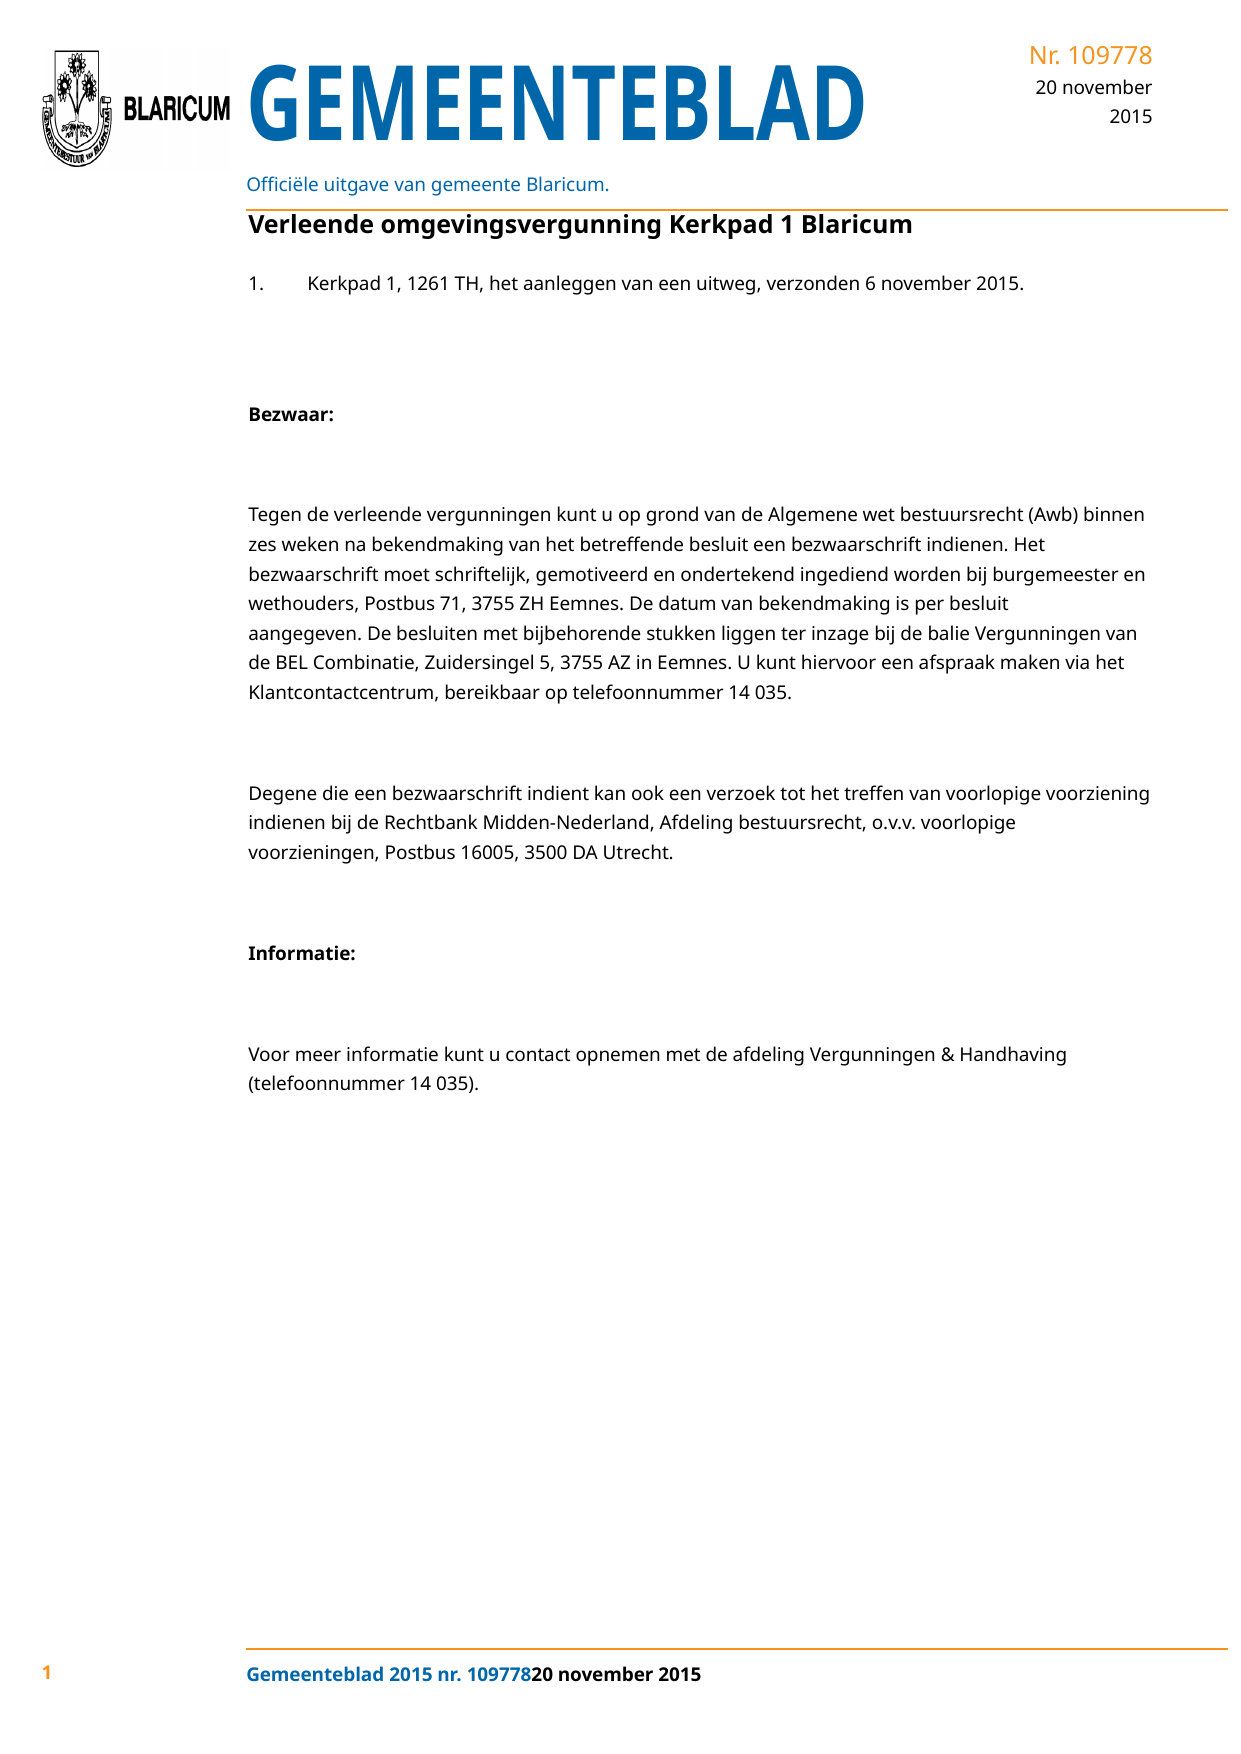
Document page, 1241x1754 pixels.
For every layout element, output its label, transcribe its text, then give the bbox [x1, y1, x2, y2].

text Tegen de verleende vergunningen kunt u op grond van de Algemene wet bestuursrecht (Awb) binnen zes weken na bekendmaking van het betreffende besluit een bezwaarschrift indienen. Het bezwaarschrift moet schriftelijk, gemotiveerd en ondertekend ingediend worden bij burgemeester en wethouders, Postbus 71, 3755 ZH Eemnes. De datum van bekendmaking is per besluit aangegeven. De besluiten met bijbehorende stukken liggen ter inzage bij de balie Vergunningen van de BEL Combinatie, Zuidersingel 5, 3755 AZ in Eemnes. U kunt hiervoor een afspraak maken via het Klantcontactcentrum, bereikbaar op telefoonnummer 14 035. [248, 502, 1152, 705]
text Bezwaar: [248, 401, 1152, 426]
text Degene die een bezwaarschrift indient kan ook een verzoek tot het treffen van voorlopige voorziening indienen bij de Rechtbank Midden-Nederland, Afdeling bestuursrecht, o.v.v. voorlopige voorzieningen, Postbus 16005, 3500 DA Utrecht. [248, 780, 1152, 865]
list Kerkpad 1, 1261 TH, het aanleggen van een uitweg, verzonden 6 november 2015. [248, 270, 1152, 296]
text Voor meer informatie kunt u contact opnemen met de afdeling Vergunningen & Handhaving (telefoonnummer 14 035). [248, 1041, 1152, 1096]
text Verleende omgevingsvergunning Kerkpad 1 Blaricum [248, 211, 1152, 241]
text Informatie: [248, 940, 1152, 966]
picture [41, 47, 231, 172]
